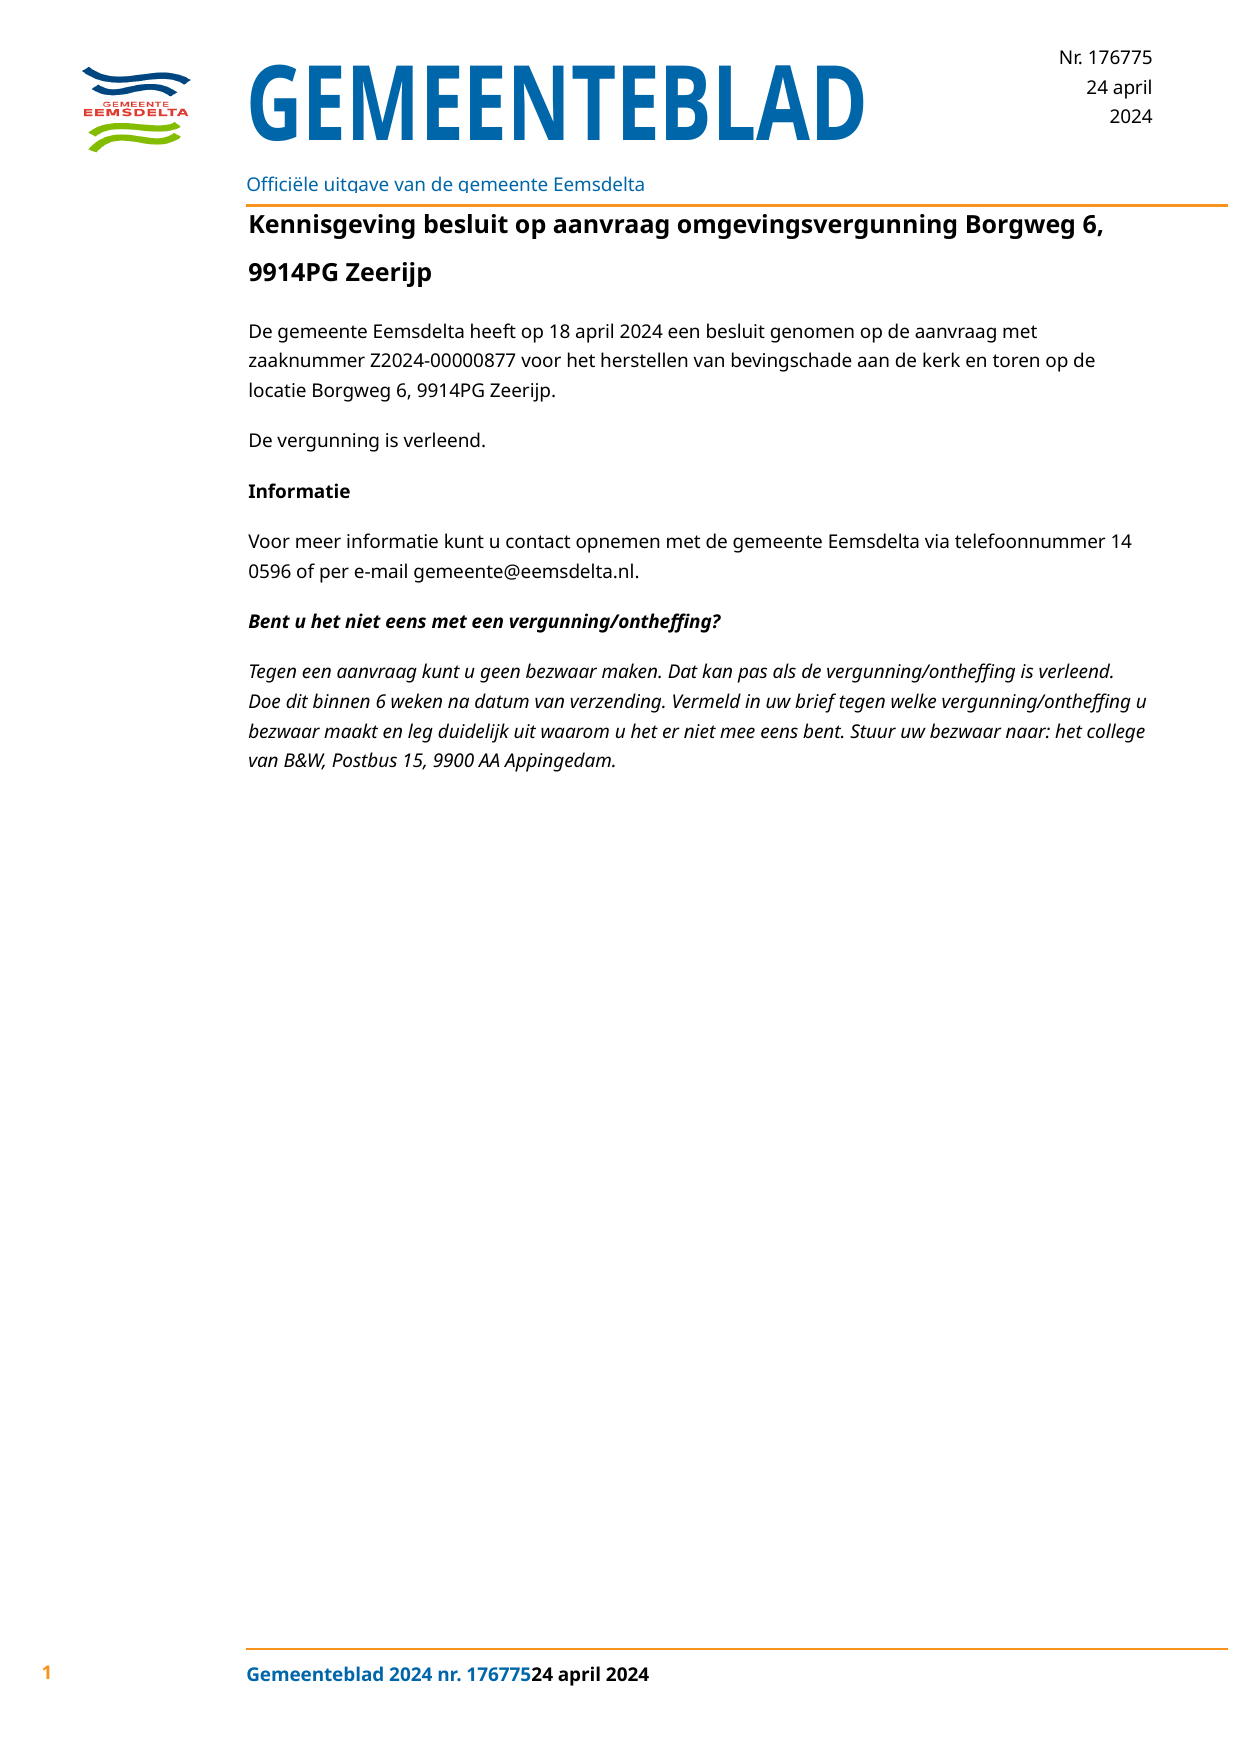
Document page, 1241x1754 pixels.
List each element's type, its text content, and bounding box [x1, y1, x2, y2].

text Informatie [248, 478, 1152, 504]
text Bent u het niet eens met een vergunning/ontheffing? [248, 608, 1152, 634]
text De vergunning is verleend. [248, 427, 1152, 453]
picture [41, 47, 231, 172]
text Kennisgeving besluit op aanvraag omgevingsvergunning Borgweg 6, 9914PG Zeerijp [248, 207, 1152, 288]
text De gemeente Eemsdelta heeft op 18 april 2024 een besluit genomen op de aanvraag met zaaknummer Z2024-00000877 voor het herstellen van bevingschade aan de kerk en toren op de locatie Borgweg 6, 9914PG Zeerijp. [248, 318, 1152, 403]
text Voor meer informatie kunt u contact opnemen met de gemeente Eemsdelta via telefoonnummer 14 0596 of per e-mail gemeente@eemsdelta.nl. [248, 528, 1152, 584]
text Tegen een aanvraag kunt u geen bezwaar maken. Dat kan pas als de vergunning/ontheffing is verleend. Doe dit binnen 6 weken na datum van verzending. Vermeld in uw brief tegen welke vergunning/ontheffing u bezwaar maakt en leg duidelijk uit waarom u het er niet mee eens bent. Stuur uw bezwaar naar: het college van B&W, Postbus 15, 9900 AA Appingedam. [248, 659, 1152, 773]
